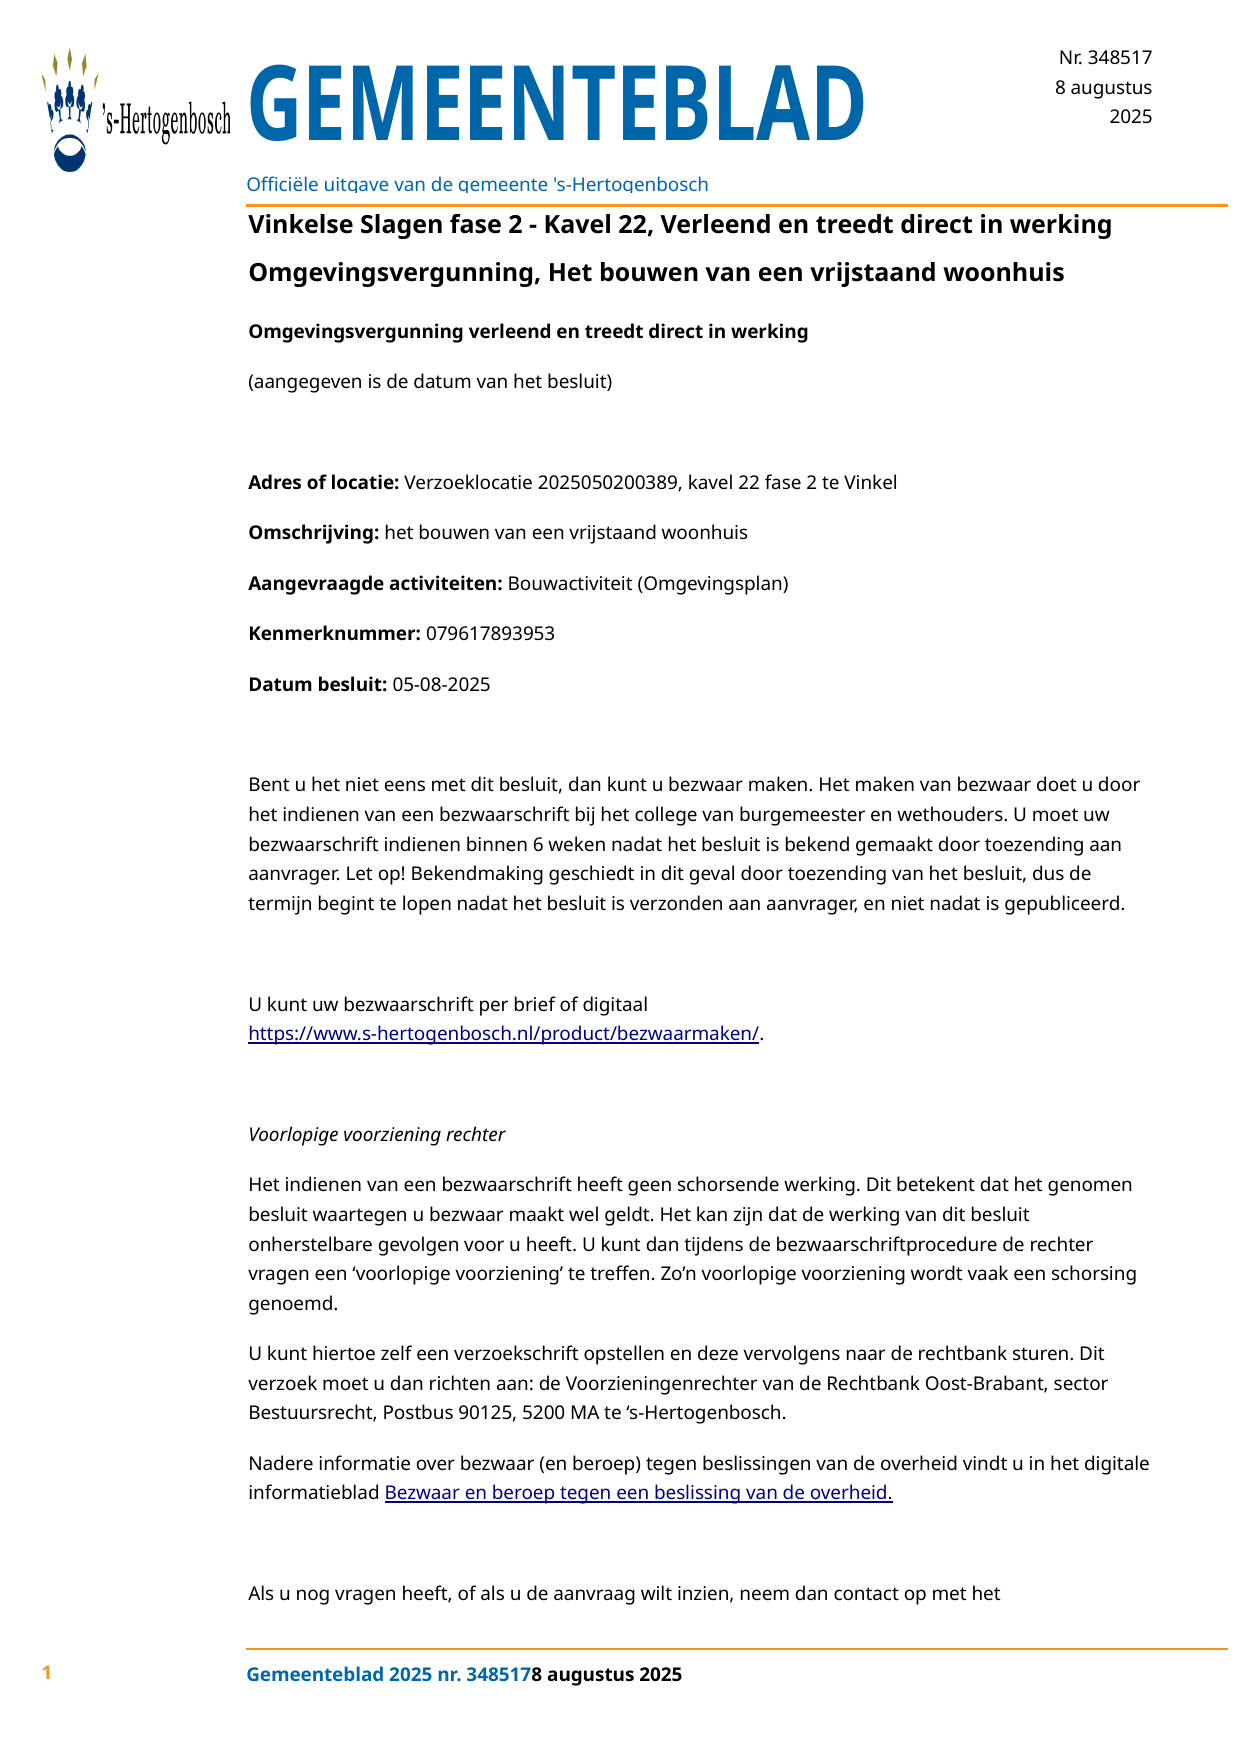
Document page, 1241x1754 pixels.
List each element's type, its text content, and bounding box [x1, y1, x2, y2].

text Nadere informatie over bezwaar (en beroep) tegen beslissingen van de overheid vindt u in het digitale informatieblad Bezwaar en beroep tegen een beslissing van de overheid. [248, 1450, 1152, 1505]
text Het indienen van een bezwaarschrift heeft geen schorsende werking. Dit betekent dat het genomen besluit waartegen u bezwaar maakt wel geldt. Het kan zijn dat de werking van dit besluit onherstelbare gevolgen voor u heeft. U kunt dan tijdens de bezwaarschriftprocedure de rechter vragen een ‘voorlopige voorziening’ te treffen. Zo’n voorlopige voorziening wordt vaak een schorsing genoemd. [248, 1172, 1152, 1316]
text Kenmerknummer: 079617893953 [248, 620, 1152, 646]
text Omgevingsvergunning verleend en treedt direct in werking [248, 318, 1152, 344]
text Bent u het niet eens met dit besluit, dan kunt u bezwaar maken. Het maken van bezwaar doet u door het indienen van een bezwaarschrift bij het college van burgemeester en wethouders. U moet uw bezwaarschrift indienen binnen 6 weken nadat het besluit is bekend gemaakt door toezending aan aanvrager. Let op! Bekendmaking geschiedt in dit geval door toezending van het besluit, dus de termijn begint te lopen nadat het besluit is verzonden aan aanvrager, en niet nadat is gepubliceerd. [248, 772, 1152, 916]
text Omschrijving: het bouwen van een vrijstaand woonhuis [248, 519, 1152, 545]
text U kunt hiertoe zelf een verzoekschrift opstellen en deze vervolgens naar de rechtbank sturen. Dit verzoek moet u dan richten aan: de Voorzieningenrechter van de Rechtbank Oost-Brabant, sector Bestuursrecht, Postbus 90125, 5200 MA te ‘s-Hertogenbosch. [248, 1340, 1152, 1425]
text Adres of locatie: Verzoeklocatie 2025050200389, kavel 22 fase 2 te Vinkel [248, 469, 1152, 495]
text Als u nog vragen heeft, of als u de aanvraag wilt inzien, neem dan contact op met het [248, 1580, 1152, 1606]
text U kunt uw bezwaarschrift per brief of digitaal https://www.s-hertogenbosch.nl/product/bezwaarmaken/. [248, 991, 1152, 1046]
picture [41, 47, 231, 172]
text (aangegeven is de datum van het besluit) [248, 368, 1152, 394]
text Datum besluit: 05-08-2025 [248, 671, 1152, 697]
text Aangevraagde activiteiten: Bouwactiviteit (Omgevingsplan) [248, 570, 1152, 596]
text Voorlopige voorziening rechter [248, 1121, 1152, 1147]
text Vinkelse Slagen fase 2 - Kavel 22, Verleend en treedt direct in werking Omgevingsvergunning, Het bouwen van een vrijstaand woonhuis [248, 207, 1152, 288]
